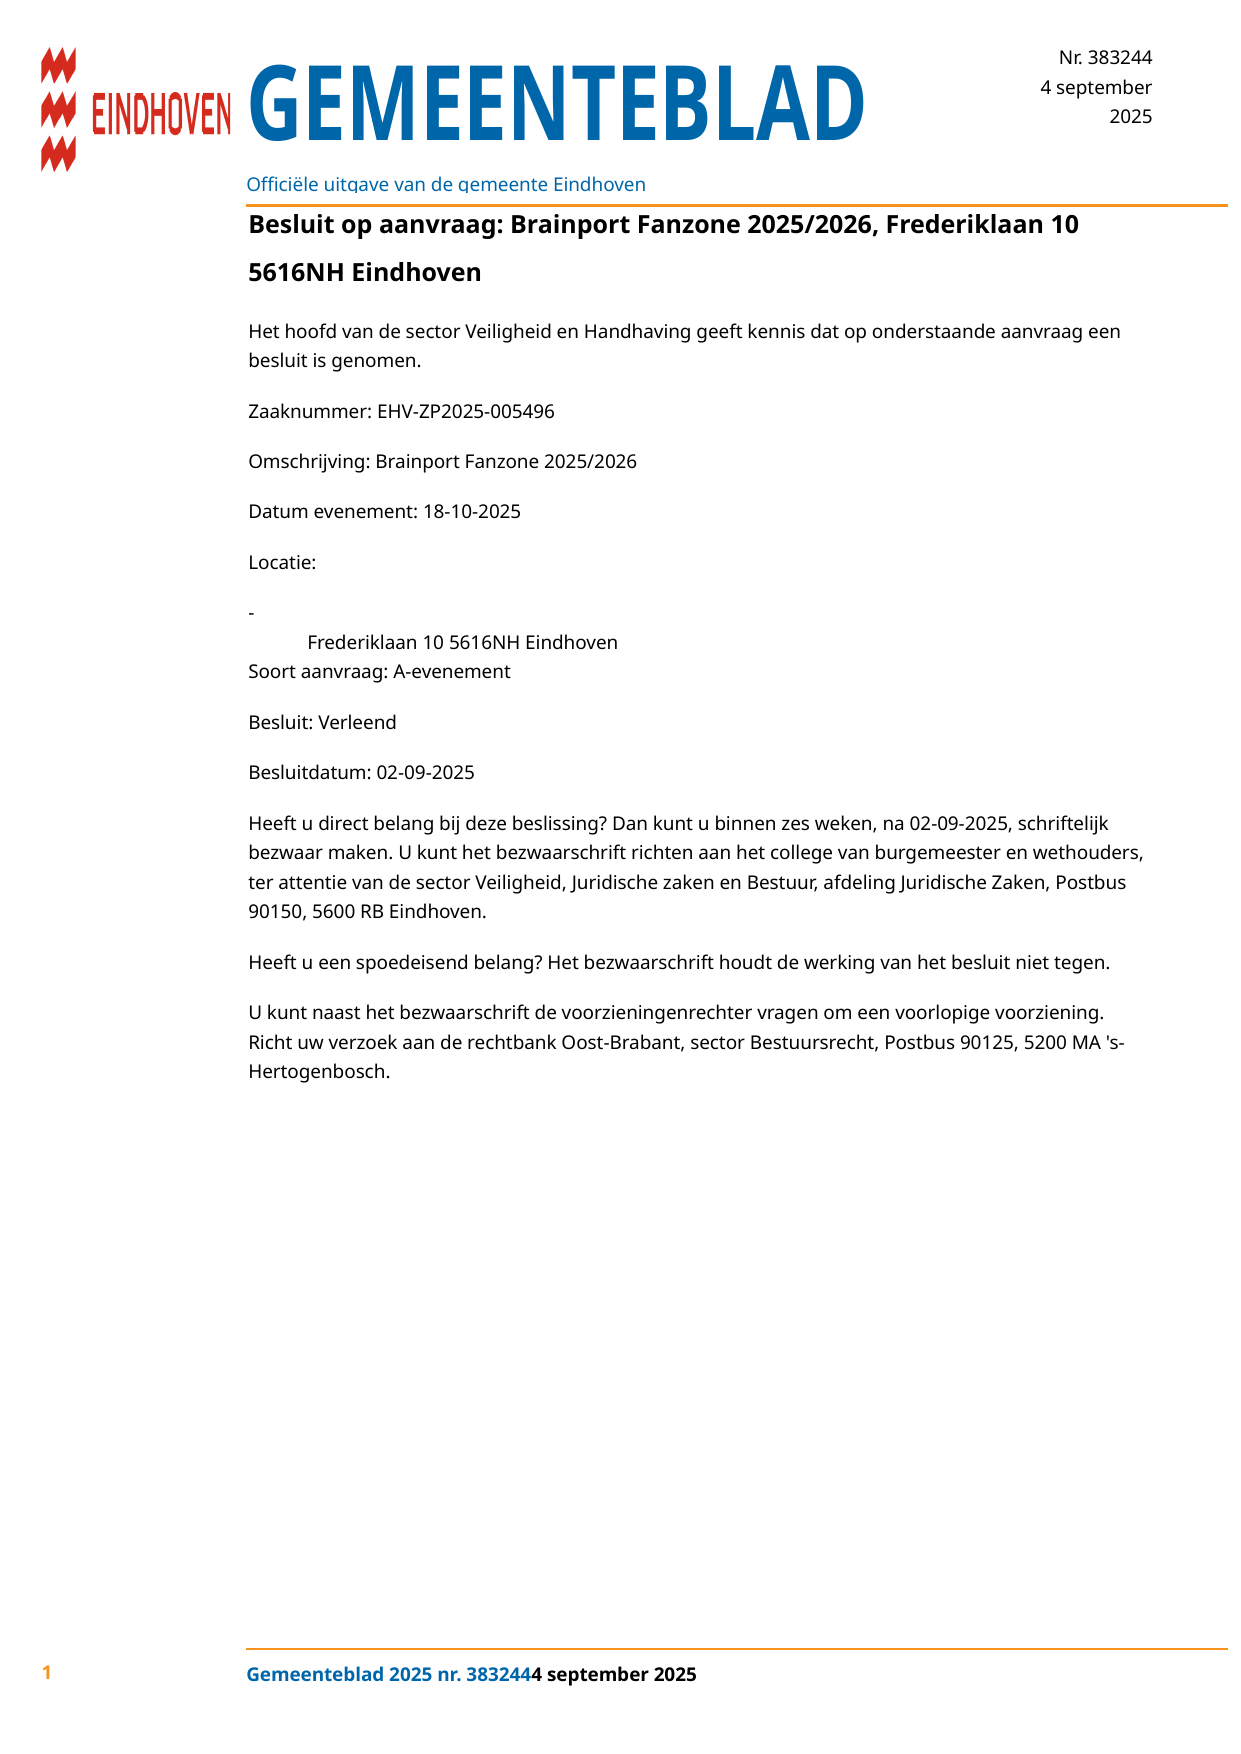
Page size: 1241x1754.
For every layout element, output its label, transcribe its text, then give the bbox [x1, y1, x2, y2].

text Besluitdatum: 02-09-2025 [248, 759, 1152, 785]
text Heeft u een spoedeisend belang? Het bezwaarschrift houdt de werking van het besluit niet tegen. [248, 949, 1152, 975]
text Het hoofd van de sector Veiligheid en Handhaving geeft kennis dat op onderstaande aanvraag een besluit is genomen. [248, 318, 1152, 373]
text Heeft u direct belang bij deze beslissing? Dan kunt u binnen zes weken, na 02-09-2025, schriftelijk bezwaar maken. U kunt het bezwaarschrift richten aan het college van burgemeester en wethouders, ter attentie van de sector Veiligheid, Juridische zaken en Bestuur, afdeling Juridische Zaken, Postbus 90150, 5600 RB Eindhoven. [248, 810, 1152, 924]
text Soort aanvraag: A-evenement [248, 659, 1152, 684]
text Datum evenement: 18-10-2025 [248, 499, 1152, 524]
text Besluit: Verleend [248, 709, 1152, 735]
text Locatie: [248, 549, 1152, 575]
text Besluit op aanvraag: Brainport Fanzone 2025/2026, Frederiklaan 10 5616NH Eindhoven [248, 207, 1152, 288]
text Omschrijving: Brainport Fanzone 2025/2026 [248, 448, 1152, 474]
list Frederiklaan 10 5616NH Eindhoven [248, 629, 1152, 655]
picture [41, 47, 231, 172]
text Zaaknummer: EHV-ZP2025-005496 [248, 398, 1152, 424]
text U kunt naast het bezwaarschrift de voorzieningenrechter vragen om een voorlopige voorziening. Richt uw verzoek aan de rechtbank Oost-Brabant, sector Bestuursrecht, Postbus 90125, 5200 MA 's-Hertogenbosch. [248, 999, 1152, 1084]
